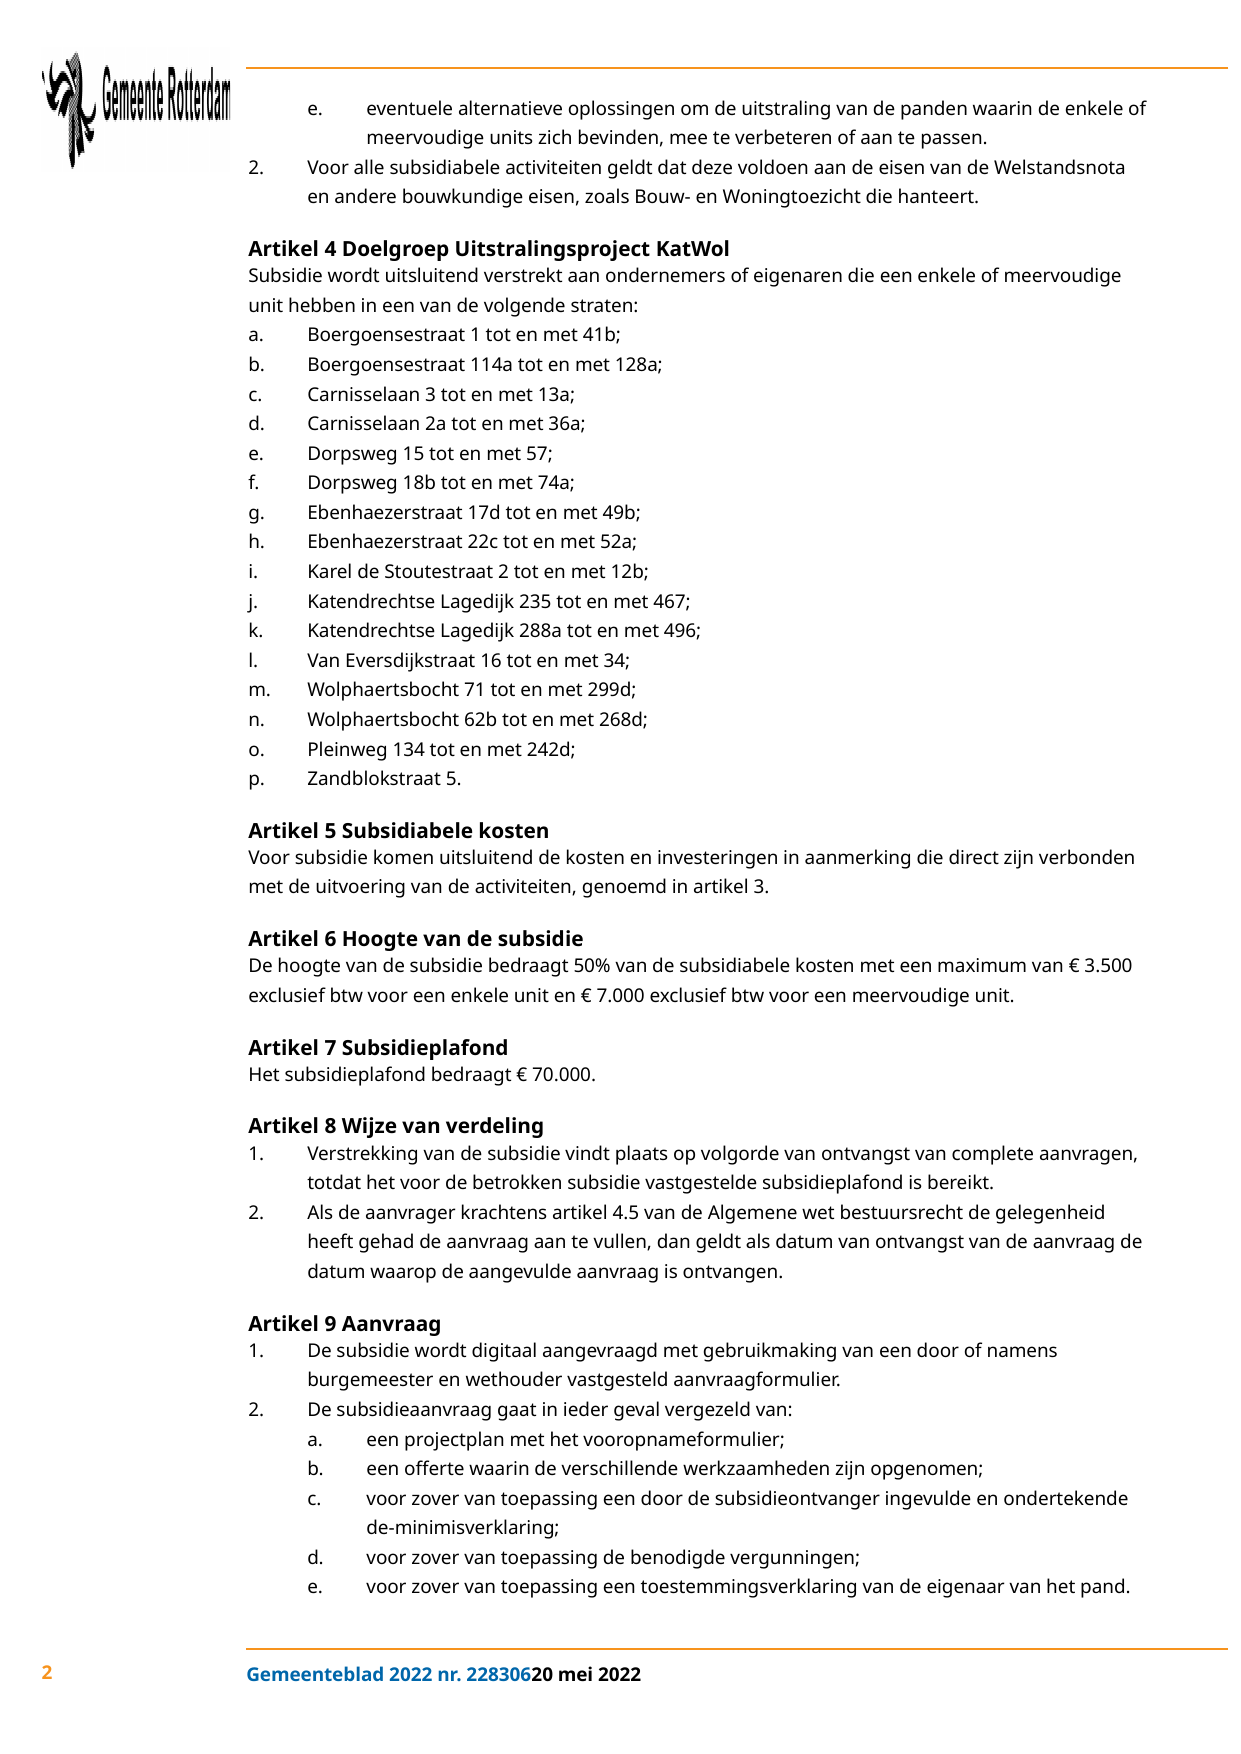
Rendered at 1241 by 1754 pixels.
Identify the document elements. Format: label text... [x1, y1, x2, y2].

picture [41, 47, 231, 172]
text Subsidie wordt uitsluitend verstrekt aan ondernemers of eigenaren die een enkele of meervoudige unit hebben in een van de volgende straten: [248, 262, 1152, 318]
text Voor subsidie komen uitsluitend de kosten en investeringen in aanmerking die direct zijn verbonden met de uitvoering van de activiteiten, genoemd in artikel 3. [248, 844, 1152, 899]
list voor zover van toepassing de benodigde vergunningen; [307, 1544, 1152, 1570]
list voor zover van toepassing een toestemmingsverklaring van de eigenaar van het pand. [307, 1574, 1152, 1599]
text De hoogte van de subsidie bedraagt 50% van de subsidiabele kosten met een maximum van € 3.500 exclusief btw voor een enkele unit en € 7.000 exclusief btw voor een meervoudige unit. [248, 953, 1152, 1008]
list Boergoensestraat 114a tot en met 128a; [248, 351, 1152, 377]
list Ebenhaezerstraat 17d tot en met 49b; [248, 499, 1152, 525]
text Artikel 9 Aanvraag [248, 1309, 1152, 1337]
list Katendrechtse Lagedijk 235 tot en met 467; [248, 588, 1152, 613]
list Als de aanvrager krachtens artikel 4.5 van de Algemene wet bestuursrecht de gelegenheid heeft gehad de aanvraag aan te vullen, dan geldt als datum van ontvangst van de aanvraag de datum waarop de aangevulde aanvraag is ontvangen. [248, 1199, 1152, 1284]
list een projectplan met het vooropnameformulier; [307, 1426, 1152, 1452]
text Artikel 7 Subsidieplafond [248, 1033, 1152, 1061]
list Carnisselaan 2a tot en met 36a; [248, 410, 1152, 436]
list eventuele alternatieve oplossingen om de uitstraling van de panden waarin de enkele of meervoudige units zich bevinden, mee te verbeteren of aan te passen. [307, 95, 1152, 150]
text Artikel 4 Doelgroep Uitstralingsproject KatWol [248, 234, 1152, 262]
list Dorpsweg 15 tot en met 57; [248, 440, 1152, 466]
text Artikel 8 Wijze van verdeling [248, 1111, 1152, 1140]
list Verstrekking van de subsidie vindt plaats op volgorde van ontvangst van complete aanvragen, totdat het voor de betrokken subsidie vastgestelde subsidieplafond is bereikt. [248, 1140, 1152, 1195]
text Artikel 5 Subsidiabele kosten [248, 816, 1152, 844]
list Boergoensestraat 1 tot en met 41b; [248, 322, 1152, 347]
text Het subsidieplafond bedraagt € 70.000. [248, 1061, 1152, 1087]
list Karel de Stoutestraat 2 tot en met 12b; [248, 558, 1152, 584]
list Ebenhaezerstraat 22c tot en met 52a; [248, 529, 1152, 554]
list Dorpsweg 18b tot en met 74a; [248, 469, 1152, 495]
list Van Eversdijkstraat 16 tot en met 34; [248, 647, 1152, 673]
text Artikel 6 Hoogte van de subsidie [248, 924, 1152, 953]
list een offerte waarin de verschillende werkzaamheden zijn opgenomen; [307, 1455, 1152, 1481]
list voor zover van toepassing een door de subsidieontvanger ingevulde en ondertekende de-minimisverklaring; [307, 1485, 1152, 1540]
list Pleinweg 134 tot en met 242d; [248, 736, 1152, 761]
list Wolphaertsbocht 62b tot en met 268d; [248, 706, 1152, 732]
list Carnisselaan 3 tot en met 13a; [248, 381, 1152, 406]
list Wolphaertsbocht 71 tot en met 299d; [248, 677, 1152, 702]
list Voor alle subsidiabele activiteiten geldt dat deze voldoen aan de eisen van de Welstandsnota en andere bouwkundige eisen, zoals Bouw- en Woningtoezicht die hanteert. [248, 154, 1152, 209]
list Katendrechtse Lagedijk 288a tot en met 496; [248, 617, 1152, 643]
list De subsidieaanvraag gaat in ieder geval vergezeld van: [248, 1396, 1152, 1422]
list Zandblokstraat 5. [248, 765, 1152, 791]
list De subsidie wordt digitaal aangevraagd met gebruikmaking van een door of namens burgemeester en wethouder vastgesteld aanvraagformulier. [248, 1337, 1152, 1392]
